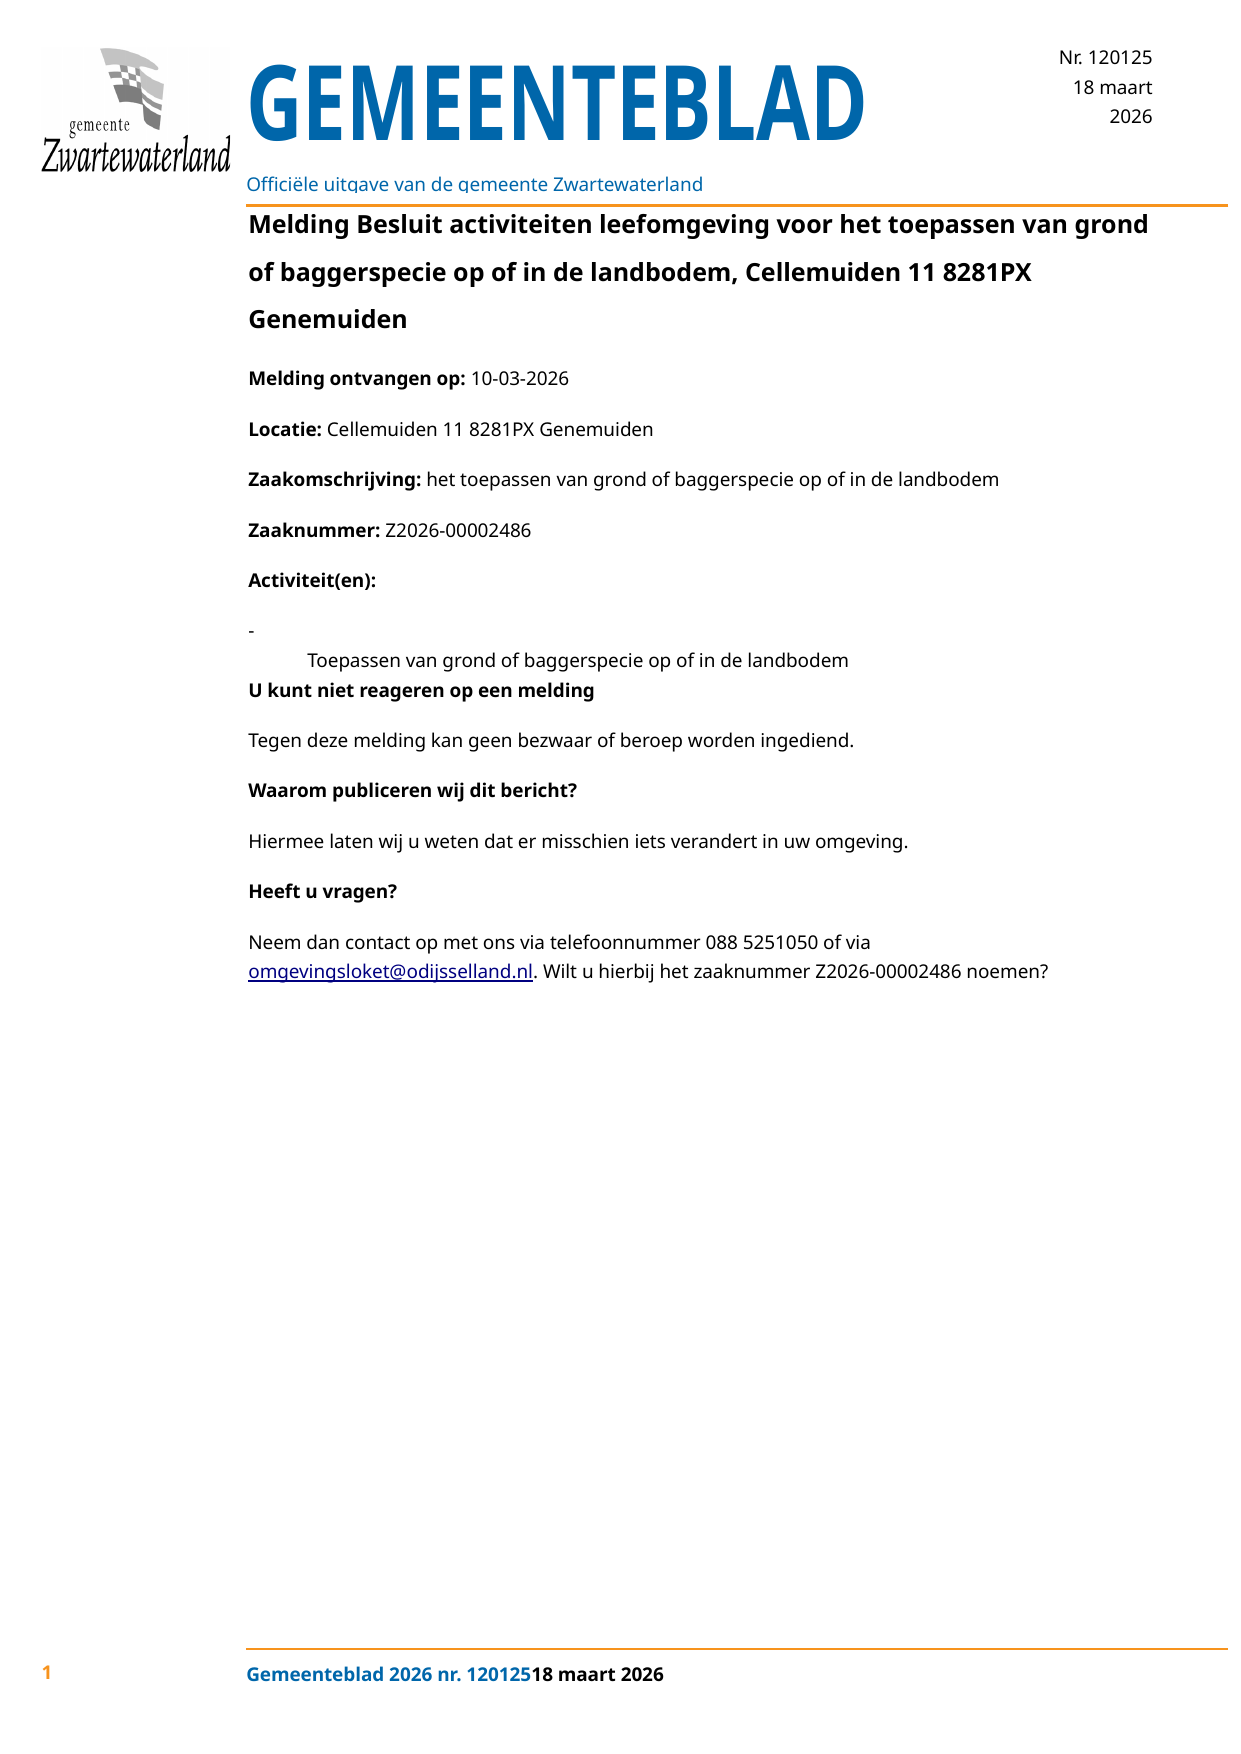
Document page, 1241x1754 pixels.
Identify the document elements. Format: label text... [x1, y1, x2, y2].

text Melding ontvangen op: 10-03-2026 [248, 366, 1152, 391]
text Zaaknummer: Z2026-00002486 [248, 517, 1152, 542]
list Toepassen van grond of baggerspecie op of in de landbodem [248, 647, 1152, 673]
text Locatie: Cellemuiden 11 8281PX Genemuiden [248, 416, 1152, 442]
text Melding Besluit activiteiten leefomgeving voor het toepassen van grond of baggerspecie op of in de landbodem, Cellemuiden 11 8281PX Genemuiden [248, 207, 1152, 336]
text U kunt niet reageren op een melding [248, 677, 1152, 702]
text Heeft u vragen? [248, 878, 1152, 904]
text Activiteit(en): [248, 567, 1152, 593]
text Hiermee laten wij u weten dat er misschien iets verandert in uw omgeving. [248, 828, 1152, 854]
text Neem dan contact op met ons via telefoonnummer 088 5251050 of via omgevingsloket@odijsselland.nl. Wilt u hierbij het zaaknummer Z2026-00002486 noemen? [248, 929, 1152, 984]
picture [41, 47, 231, 172]
text Tegen deze melding kan geen bezwaar of beroep worden ingediend. [248, 727, 1152, 753]
text Zaakomschrijving: het toepassen van grond of baggerspecie op of in de landbodem [248, 466, 1152, 492]
text Waarom publiceren wij dit bericht? [248, 778, 1152, 803]
